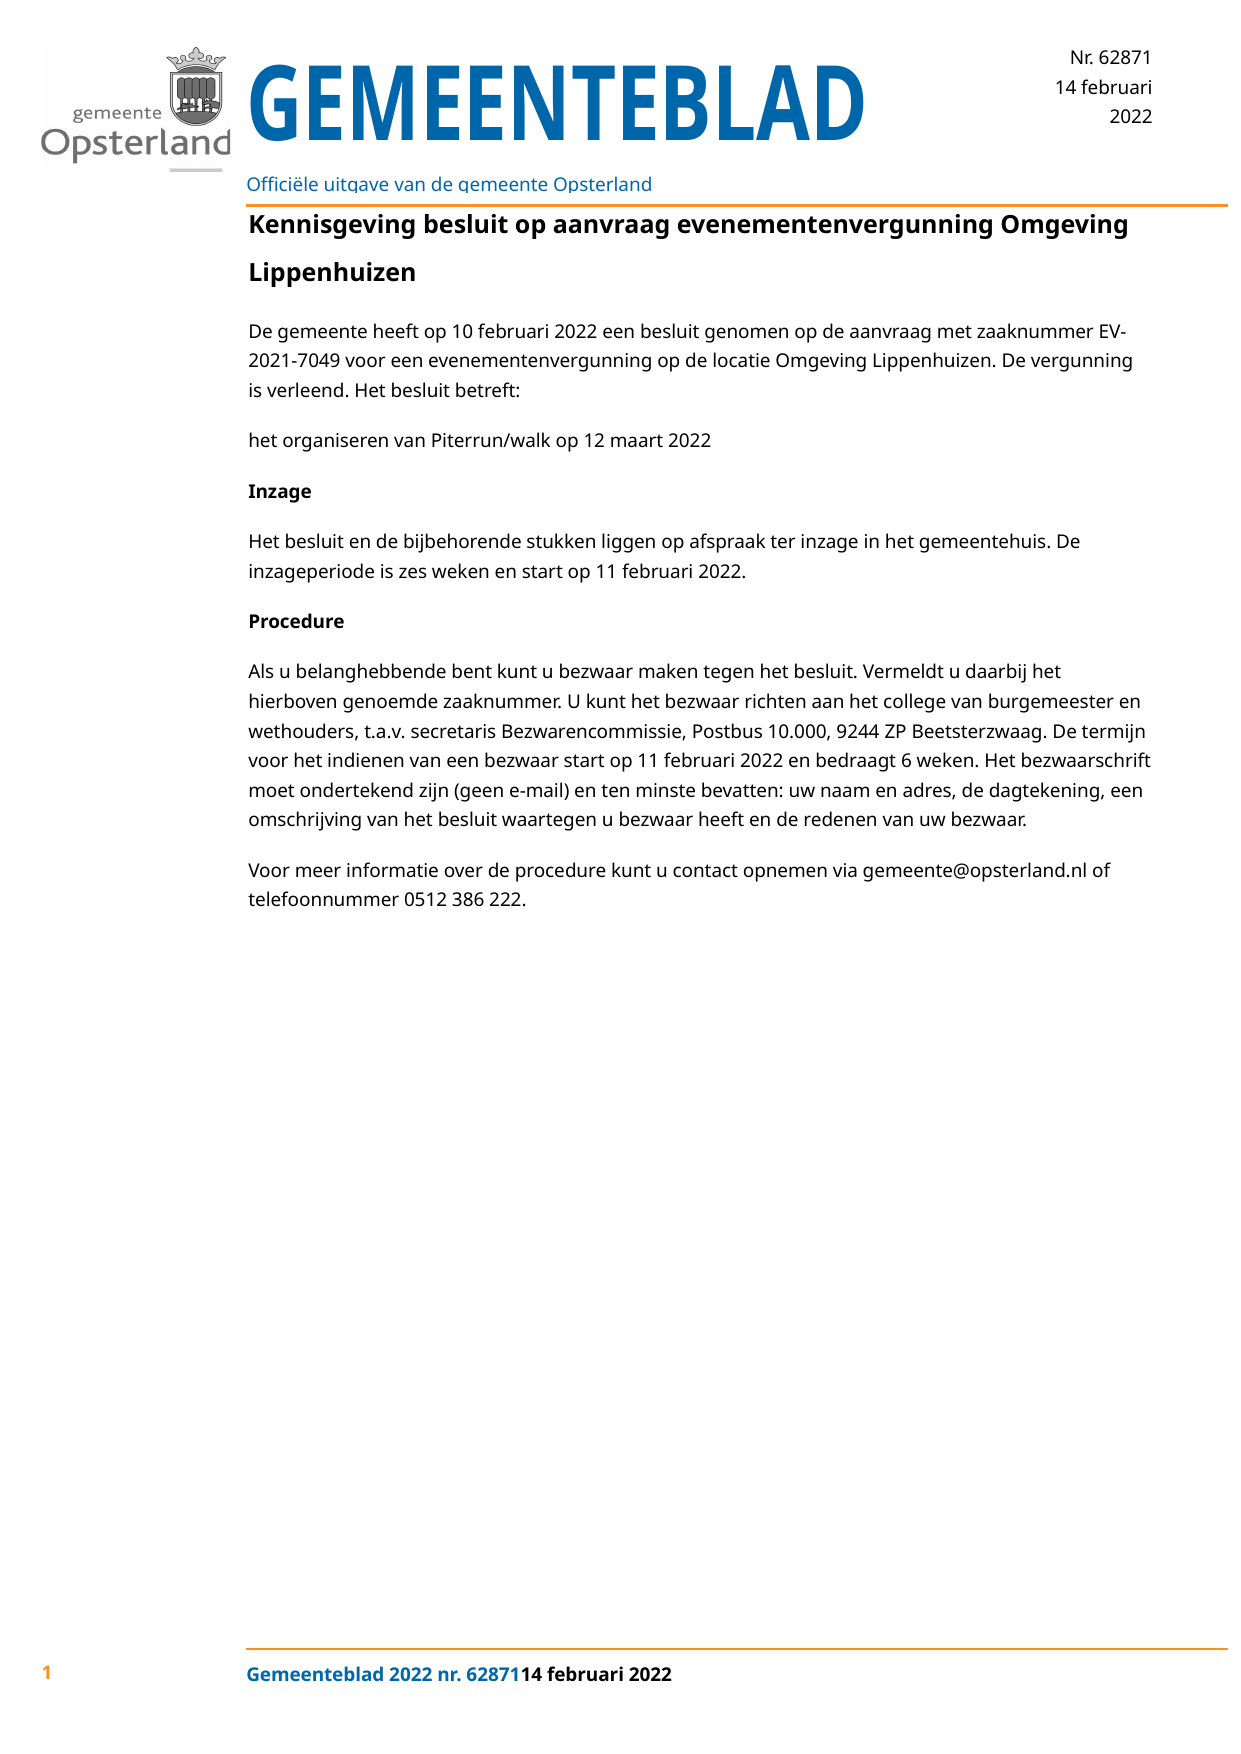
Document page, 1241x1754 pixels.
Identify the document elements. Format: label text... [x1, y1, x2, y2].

text het organiseren van Piterrun/walk op 12 maart 2022 [248, 427, 1152, 453]
text Inzage [248, 478, 1152, 504]
text Kennisgeving besluit op aanvraag evenementenvergunning Omgeving Lippenhuizen [248, 207, 1152, 288]
text Het besluit en de bijbehorende stukken liggen op afspraak ter inzage in het gemeentehuis. De inzageperiode is zes weken en start op 11 februari 2022. [248, 528, 1152, 584]
text Voor meer informatie over de procedure kunt u contact opnemen via gemeente@opsterland.nl of telefoonnummer 0512 386 222. [248, 857, 1152, 912]
picture [41, 47, 231, 172]
text Procedure [248, 608, 1152, 634]
text Als u belanghebbende bent kunt u bezwaar maken tegen het besluit. Vermeldt u daarbij het hierboven genoemde zaaknummer. U kunt het bezwaar richten aan het college van burgemeester en wethouders, t.a.v. secretaris Bezwarencommissie, Postbus 10.000, 9244 ZP Beetsterzwaag. De termijn voor het indienen van een bezwaar start op 11 februari 2022 en bedraagt 6 weken. Het bezwaarschrift moet ondertekend zijn (geen e-mail) en ten minste bevatten: uw naam en adres, de dagtekening, een omschrijving van het besluit waartegen u bezwaar heeft en de redenen van uw bezwaar. [248, 659, 1152, 832]
text De gemeente heeft op 10 februari 2022 een besluit genomen op de aanvraag met zaaknummer EV-2021-7049 voor een evenementenvergunning op de locatie Omgeving Lippenhuizen. De vergunning is verleend. Het besluit betreft: [248, 318, 1152, 403]
